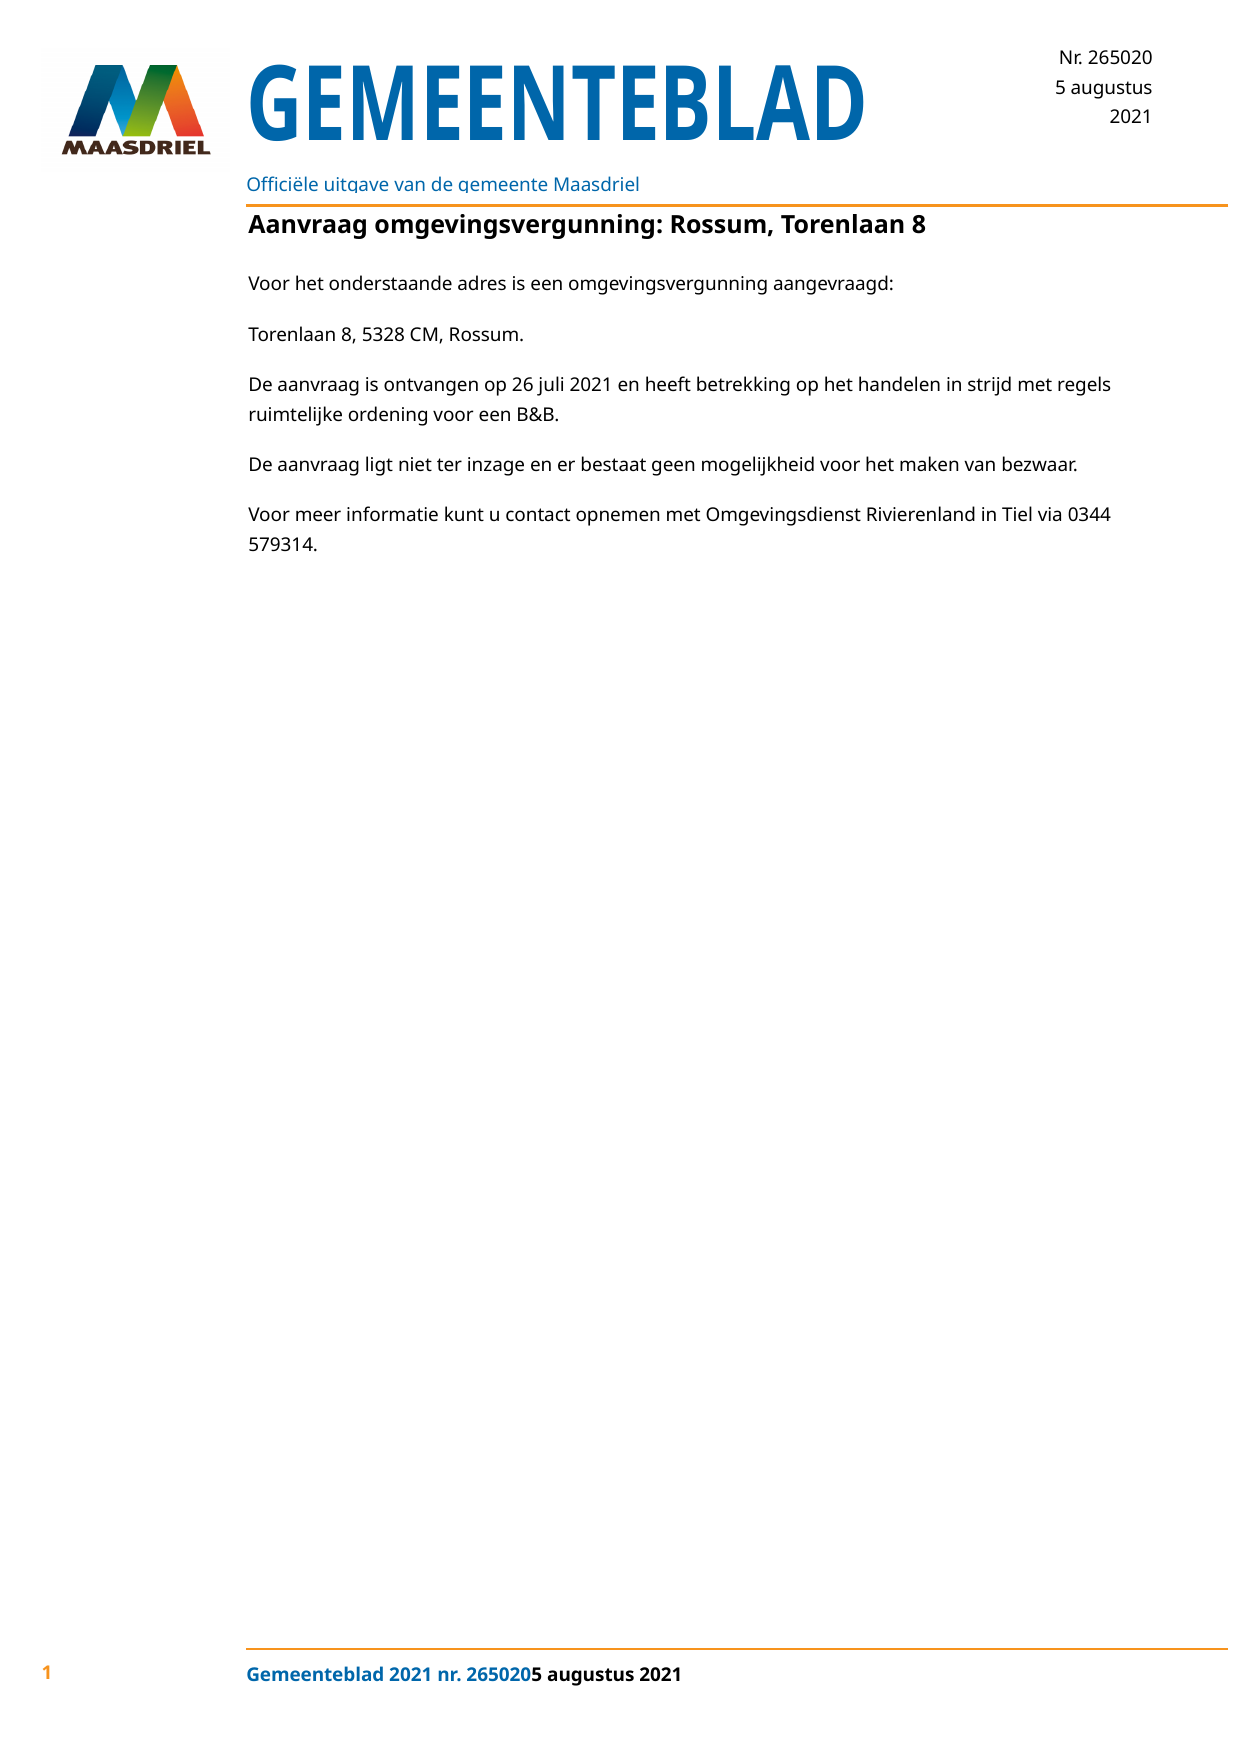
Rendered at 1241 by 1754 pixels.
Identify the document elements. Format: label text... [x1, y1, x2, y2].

text De aanvraag ligt niet ter inzage en er bestaat geen mogelijkheid voor het maken van bezwaar. [248, 451, 1152, 477]
text Torenlaan 8, 5328 CM, Rossum. [248, 321, 1152, 346]
text De aanvraag is ontvangen op 26 juli 2021 en heeft betrekking op het handelen in strijd met regels ruimtelijke ordening voor een B&B. [248, 371, 1152, 426]
text Voor het onderstaande adres is een omgevingsvergunning aangevraagd: [248, 270, 1152, 296]
picture [41, 47, 231, 172]
text Voor meer informatie kunt u contact opnemen met Omgevingsdienst Rivierenland in Tiel via 0344 579314. [248, 502, 1152, 557]
text Aanvraag omgevingsvergunning: Rossum, Torenlaan 8 [248, 207, 1152, 241]
